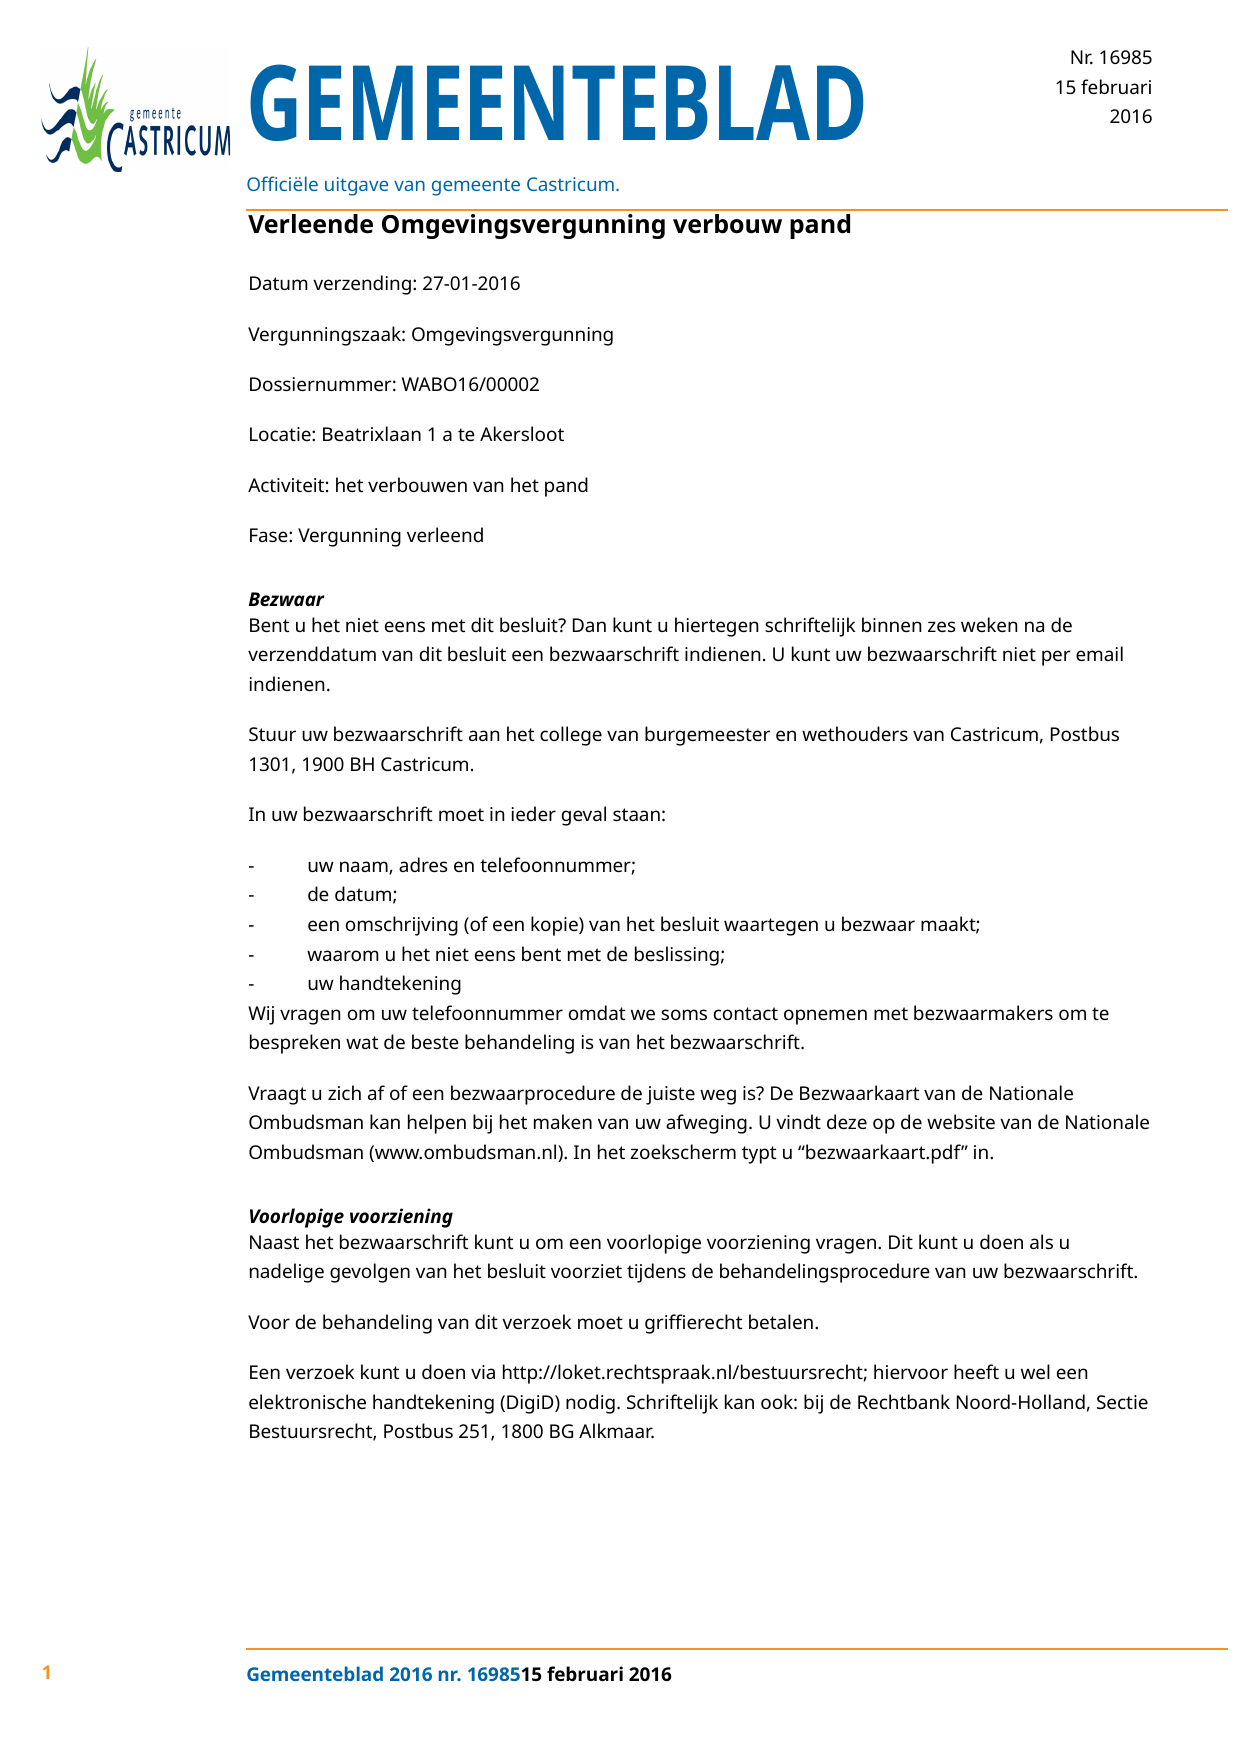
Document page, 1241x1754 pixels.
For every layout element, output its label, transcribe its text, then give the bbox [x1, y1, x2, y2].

list waarom u het niet eens bent met de beslissing; [248, 941, 1152, 967]
text Een verzoek kunt u doen via http://loket.rechtspraak.nl/bestuursrecht; hiervoor heeft u wel een elektronische handtekening (DigiD) nodig. Schriftelijk kan ook: bij de Rechtbank Noord-Holland, Sectie Bestuursrecht, Postbus 251, 1800 BG Alkmaar. [248, 1359, 1152, 1444]
text Wij vragen om uw telefoonnummer omdat we soms contact opnemen met bezwaarmakers om te bespreken wat de beste behandeling is van het bezwaarschrift. [248, 1000, 1152, 1055]
text Vergunningszaak: Omgevingsvergunning [248, 321, 1152, 346]
text Bezwaar [248, 586, 1152, 612]
list uw handtekening [248, 970, 1152, 996]
text Stuur uw bezwaarschrift aan het college van burgemeester en wethouders van Castricum, Postbus 1301, 1900 BH Castricum. [248, 722, 1152, 777]
list uw naam, adres en telefoonnummer; [248, 852, 1152, 878]
text Dossiernummer: WABO16/00002 [248, 371, 1152, 397]
text Vraagt u zich af of een bezwaarprocedure de juiste weg is? De Bezwaarkaart van de Nationale Ombudsman kan helpen bij het maken van uw afweging. U vindt deze op de website van de Nationale Ombudsman (www.ombudsman.nl). In het zoekscherm typt u “bezwaarkaart.pdf” in. [248, 1080, 1152, 1165]
text Fase: Vergunning verleend [248, 522, 1152, 548]
text Naast het bezwaarschrift kunt u om een voorlopige voorziening vragen. Dit kunt u doen als u nadelige gevolgen van het besluit voorziet tijdens de behandelingsprocedure van uw bezwaarschrift. [248, 1229, 1152, 1284]
text Datum verzending: 27-01-2016 [248, 270, 1152, 296]
text Voorlopige voorziening [248, 1203, 1152, 1229]
picture [41, 47, 231, 172]
list de datum; [248, 882, 1152, 907]
text Activiteit: het verbouwen van het pand [248, 472, 1152, 498]
text Verleende Omgevingsvergunning verbouw pand [248, 211, 1152, 241]
text Locatie: Beatrixlaan 1 a te Akersloot [248, 422, 1152, 447]
text In uw bezwaarschrift moet in ieder geval staan: [248, 802, 1152, 827]
text Voor de behandeling van dit verzoek moet u griffierecht betalen. [248, 1309, 1152, 1334]
list een omschrijving (of een kopie) van het besluit waartegen u bezwaar maakt; [248, 911, 1152, 937]
text Bent u het niet eens met dit besluit? Dan kunt u hiertegen schriftelijk binnen zes weken na de verzenddatum van dit besluit een bezwaarschrift indienen. U kunt uw bezwaarschrift niet per email indienen. [248, 612, 1152, 697]
